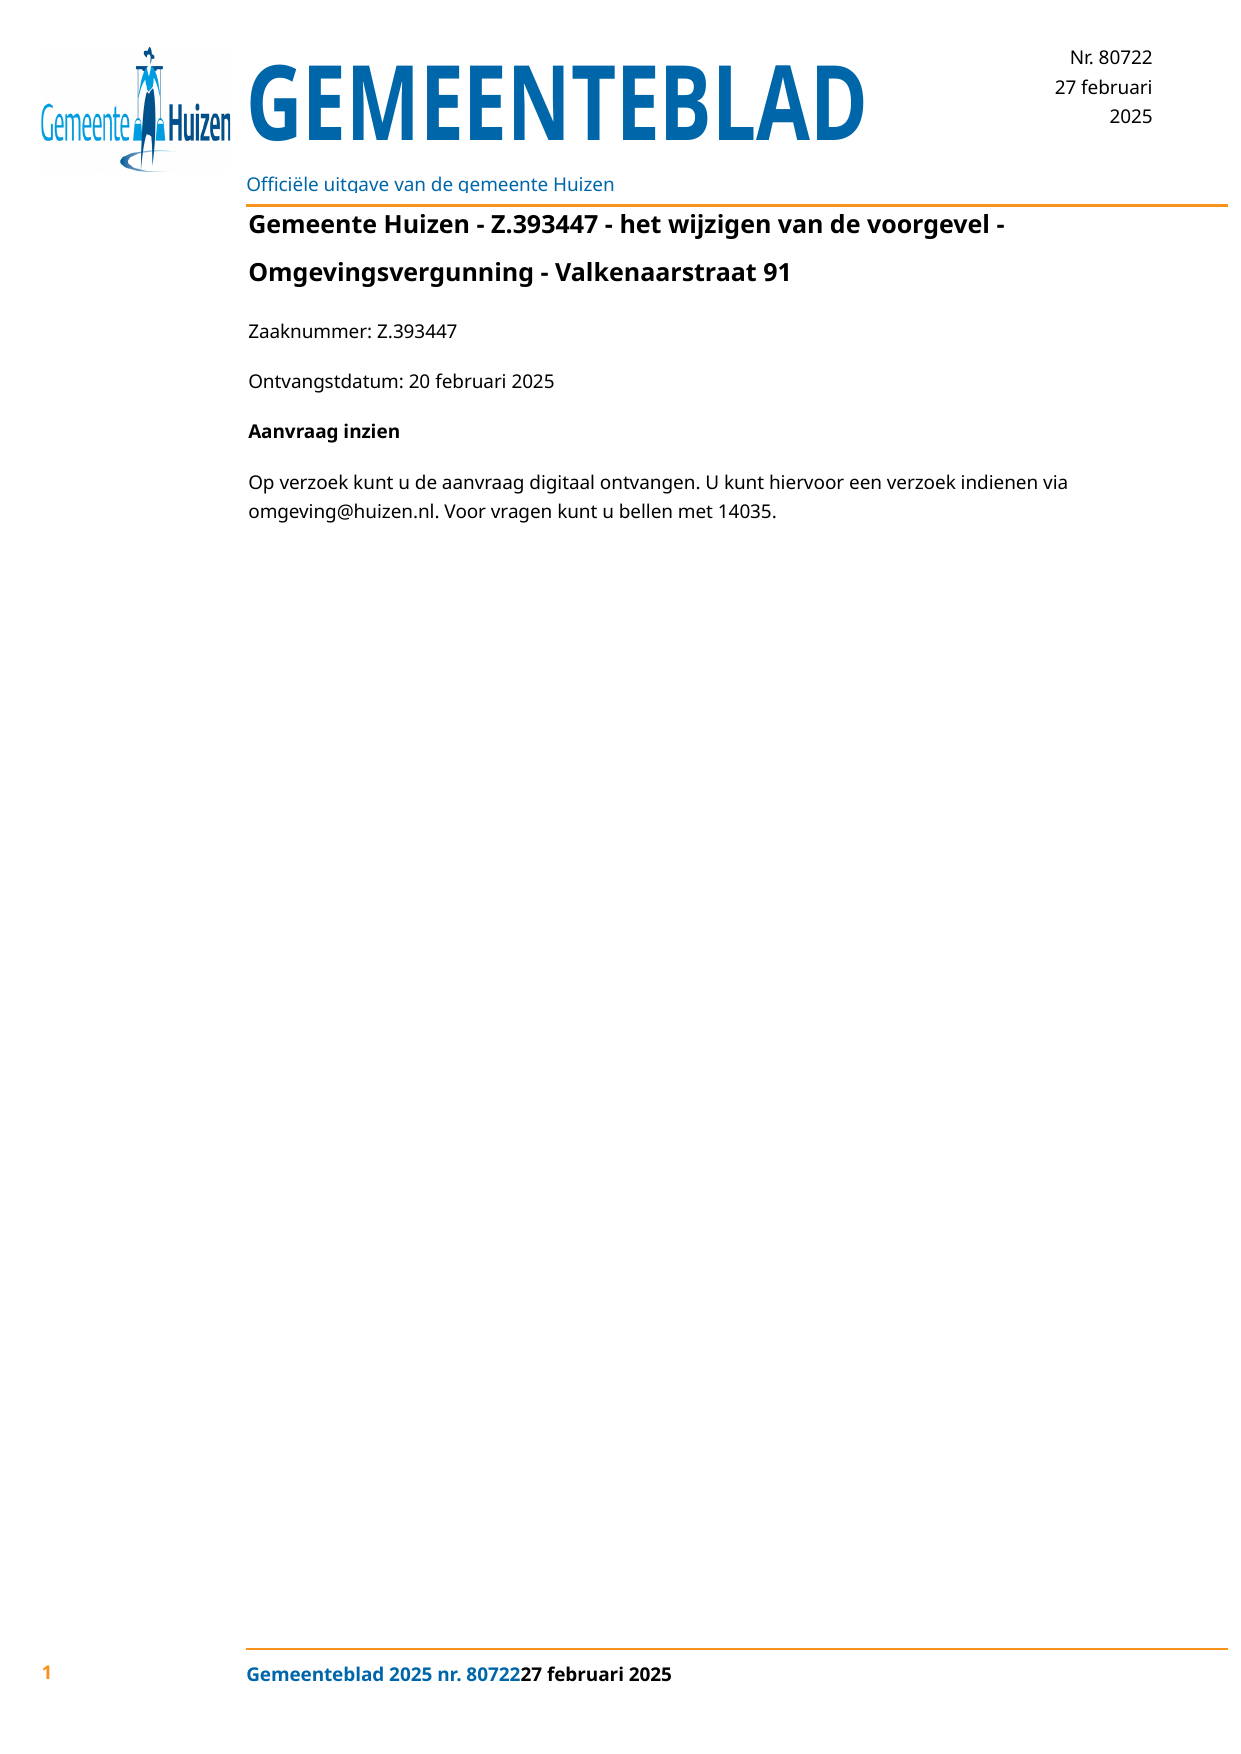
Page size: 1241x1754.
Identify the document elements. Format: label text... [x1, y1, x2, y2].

text Ontvangstdatum: 20 februari 2025 [248, 368, 1152, 394]
text Zaaknummer: Z.393447 [248, 318, 1152, 344]
text Aanvraag inzien [248, 419, 1152, 444]
text Gemeente Huizen - Z.393447 - het wijzigen van de voorgevel - Omgevingsvergunning - Valkenaarstraat 91 [248, 207, 1152, 288]
picture [41, 47, 231, 172]
text Op verzoek kunt u de aanvraag digitaal ontvangen. U kunt hiervoor een verzoek indienen via omgeving@huizen.nl. Voor vragen kunt u bellen met 14035. [248, 469, 1152, 524]
